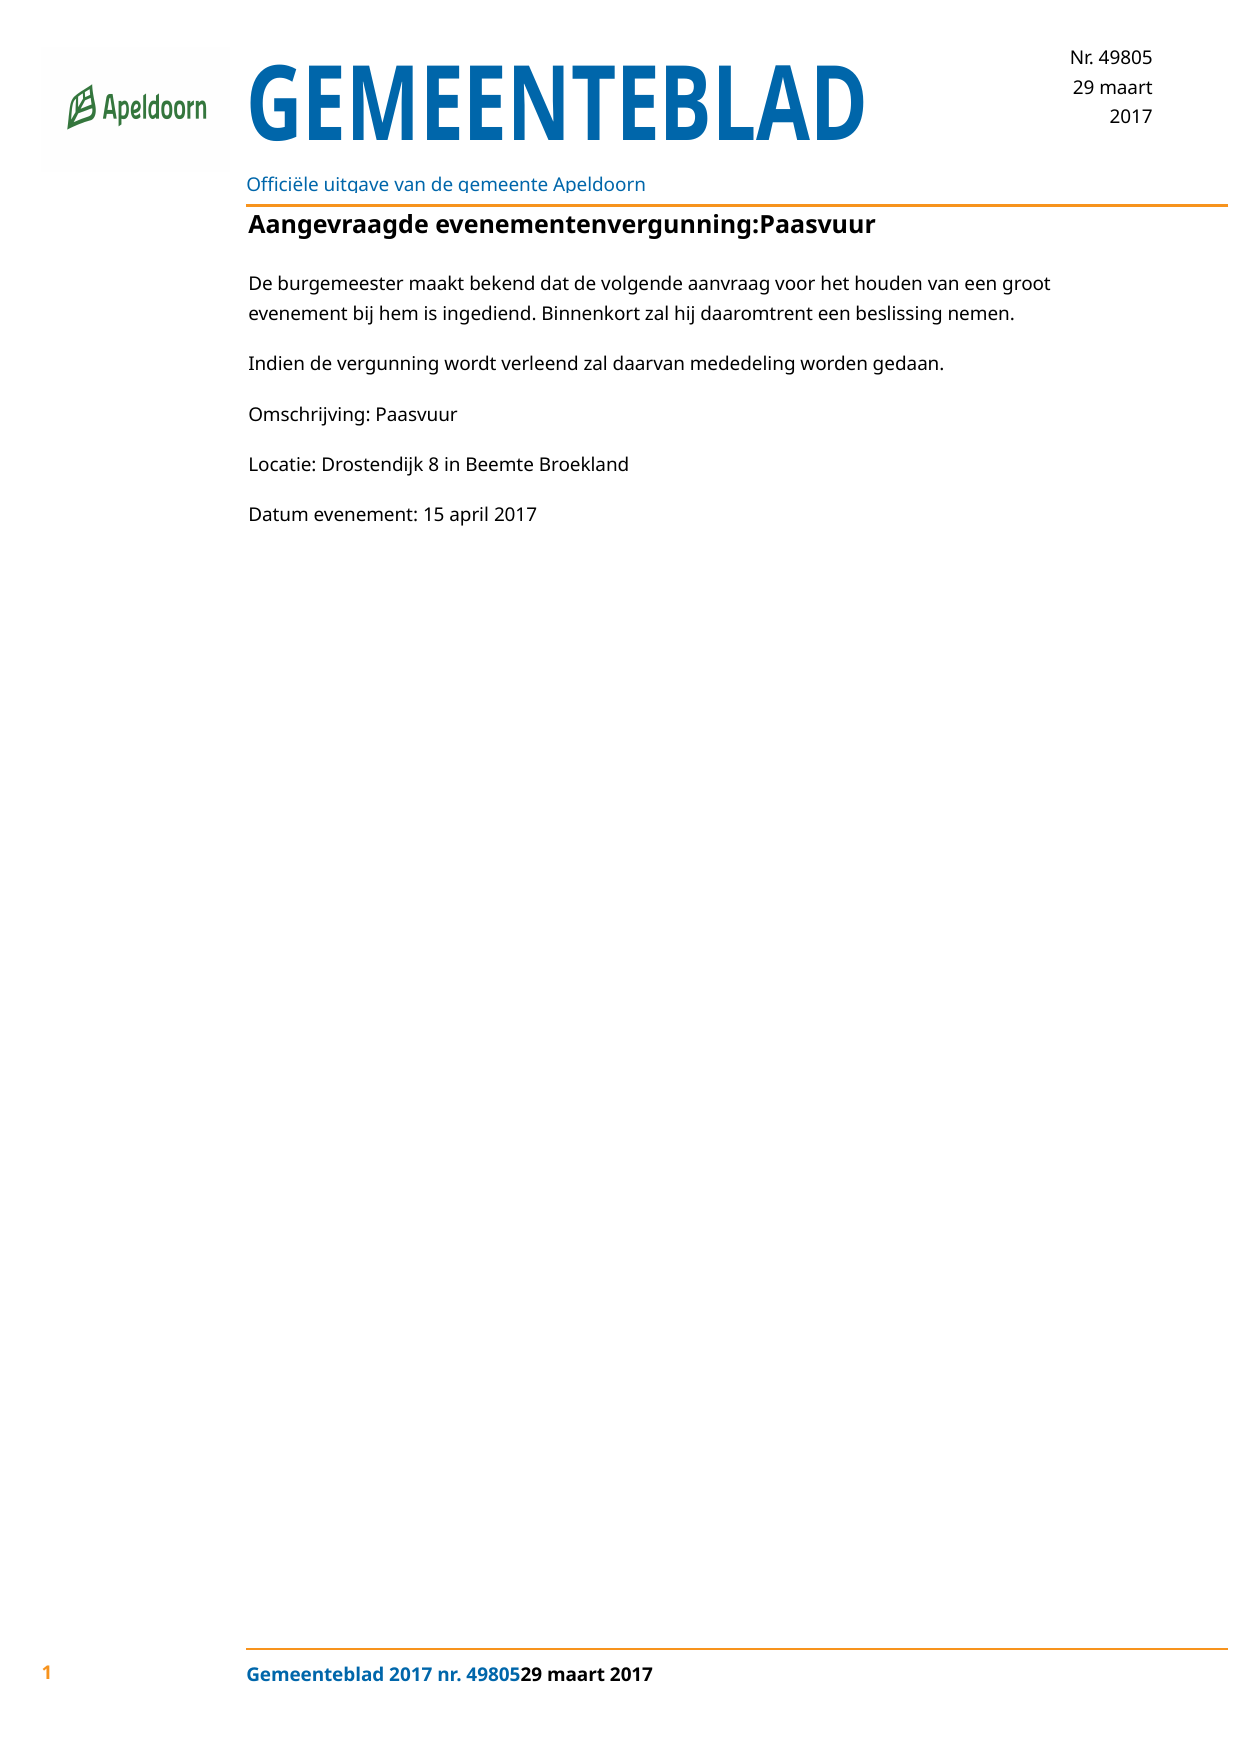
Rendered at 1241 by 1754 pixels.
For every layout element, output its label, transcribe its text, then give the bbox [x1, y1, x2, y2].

text De burgemeester maakt bekend dat de volgende aanvraag voor het houden van een groot evenement bij hem is ingediend. Binnenkort zal hij daaromtrent een beslissing nemen. [248, 270, 1152, 326]
text Omschrijving: Paasvuur [248, 401, 1152, 426]
text Aangevraagde evenementenvergunning:Paasvuur [248, 207, 1152, 241]
text Indien de vergunning wordt verleend zal daarvan mededeling worden gedaan. [248, 350, 1152, 376]
picture [41, 47, 231, 172]
text Datum evenement: 15 april 2017 [248, 502, 1152, 527]
text Locatie: Drostendijk 8 in Beemte Broekland [248, 451, 1152, 477]
